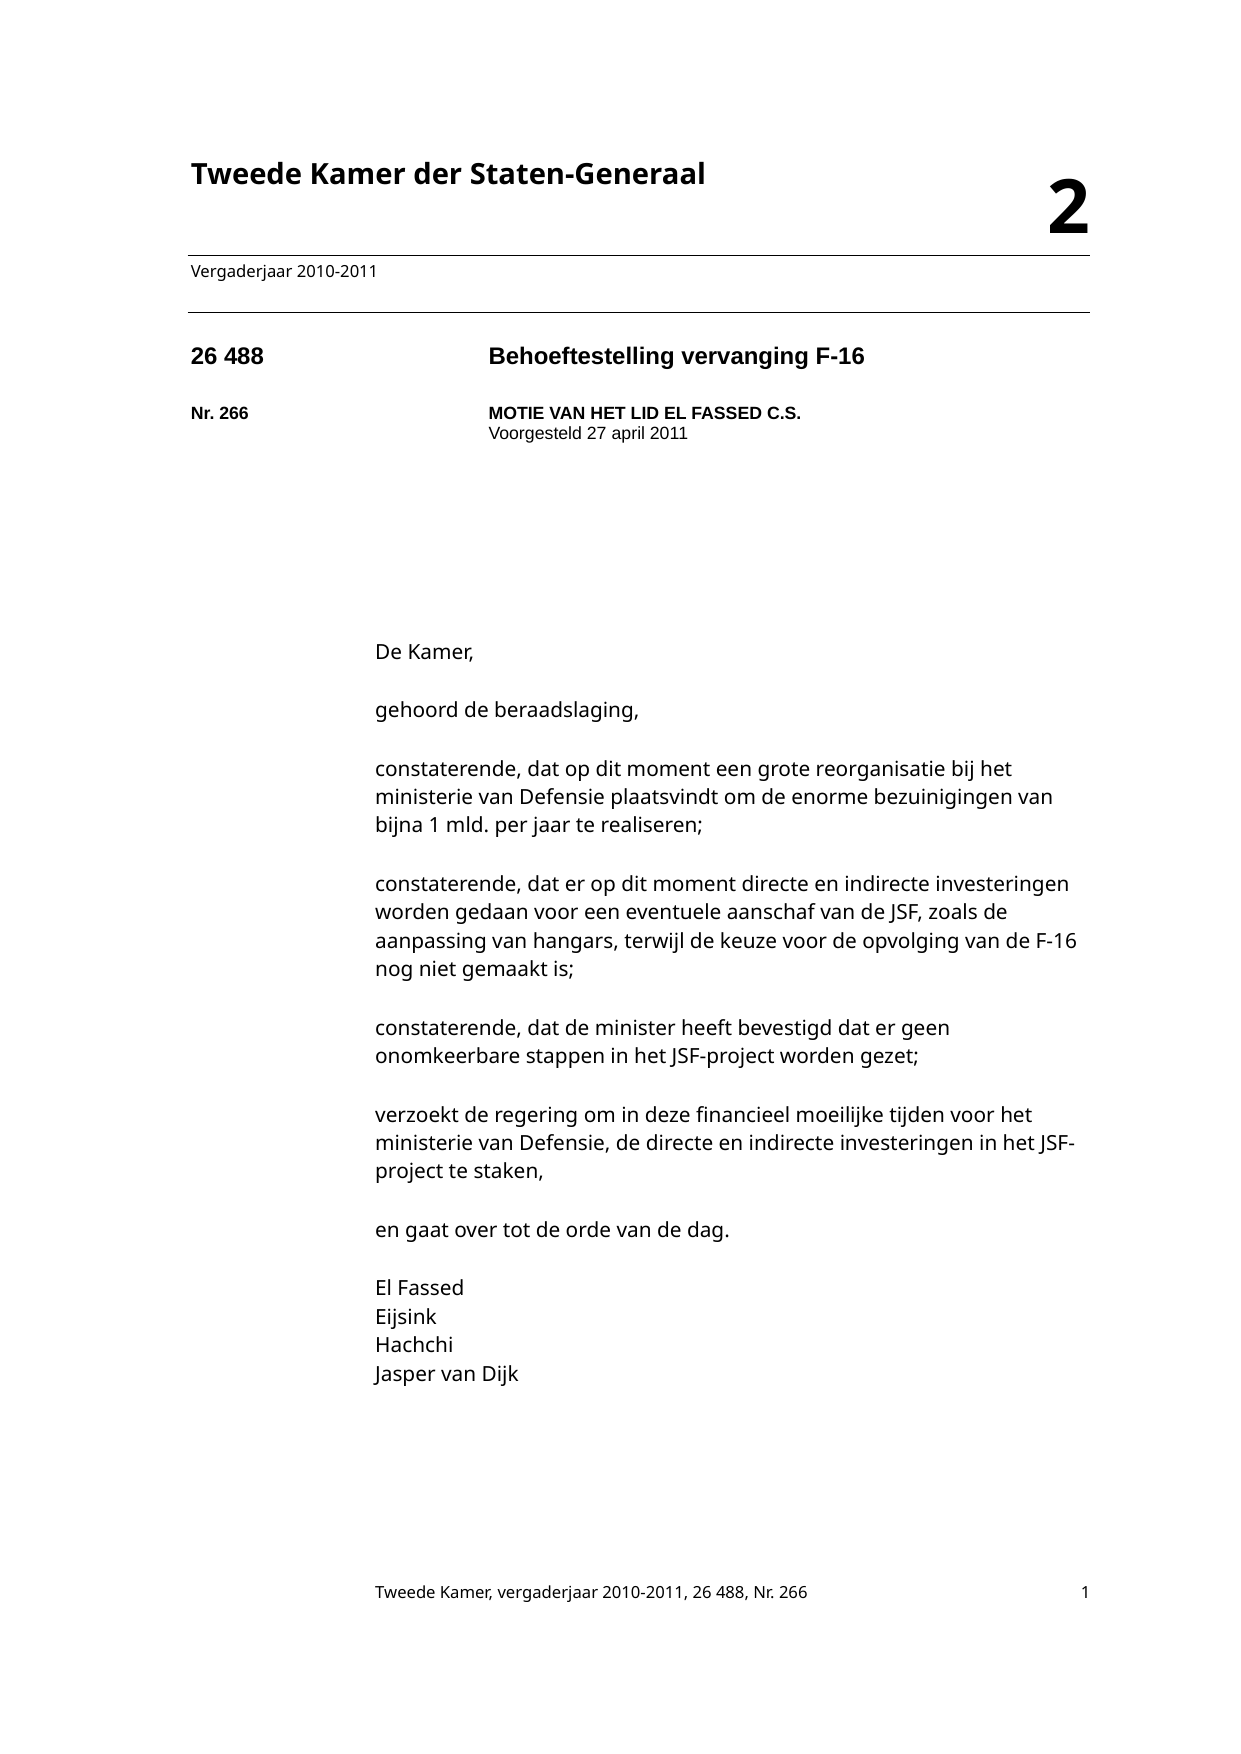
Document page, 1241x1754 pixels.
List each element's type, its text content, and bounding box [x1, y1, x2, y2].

table_cell Behoeftestelling vervanging F-16 [485, 339, 1090, 399]
text Eijsink [375, 1302, 1090, 1330]
text en gaat over tot de orde van de dag. [375, 1215, 1090, 1243]
table_header Tweede Kamer der Staten-Generaal [188, 150, 909, 255]
text Hachchi [375, 1330, 1090, 1359]
text constaterende, dat op dit moment een grote reorganisatie bij het ministerie van Defensie plaatsvindt om de enorme bezuinigingen van bijna 1 mld. per jaar te realiseren; [375, 754, 1090, 839]
table_cell Vergaderjaar 2010-2011 [188, 256, 485, 312]
text De Kamer, [375, 637, 1090, 665]
table_cell [188, 313, 485, 339]
table_cell Nr. 266 [188, 399, 485, 518]
text constaterende, dat er op dit moment directe en indirecte investeringen worden gedaan voor een eventuele aanschaf van de JSF, zoals de aanpassing van hangars, terwijl de keuze voor de opvolging van de F-16 nog niet gemaakt is; [375, 869, 1090, 983]
table_cell [485, 313, 1090, 339]
table_cell 26 488 [188, 339, 485, 399]
text Jasper van Dijk [375, 1359, 1090, 1387]
table_cell [485, 256, 1090, 312]
text El Fassed [375, 1273, 1090, 1302]
table_header 2 [910, 150, 1090, 255]
text gehoord de beraadslaging, [375, 695, 1090, 724]
table_cell MOTIE VAN HET LID EL FASSED C.S. Voorgesteld 27 april 2011 [485, 399, 1090, 518]
text constaterende, dat de minister heeft bevestigd dat er geen onomkeerbare stappen in het JSF-project worden gezet; [375, 1013, 1090, 1070]
text verzoekt de regering om in deze financieel moeilijke tijden voor het ministerie van Defensie, de directe en indirecte investeringen in het JSF-project te staken, [375, 1100, 1090, 1185]
